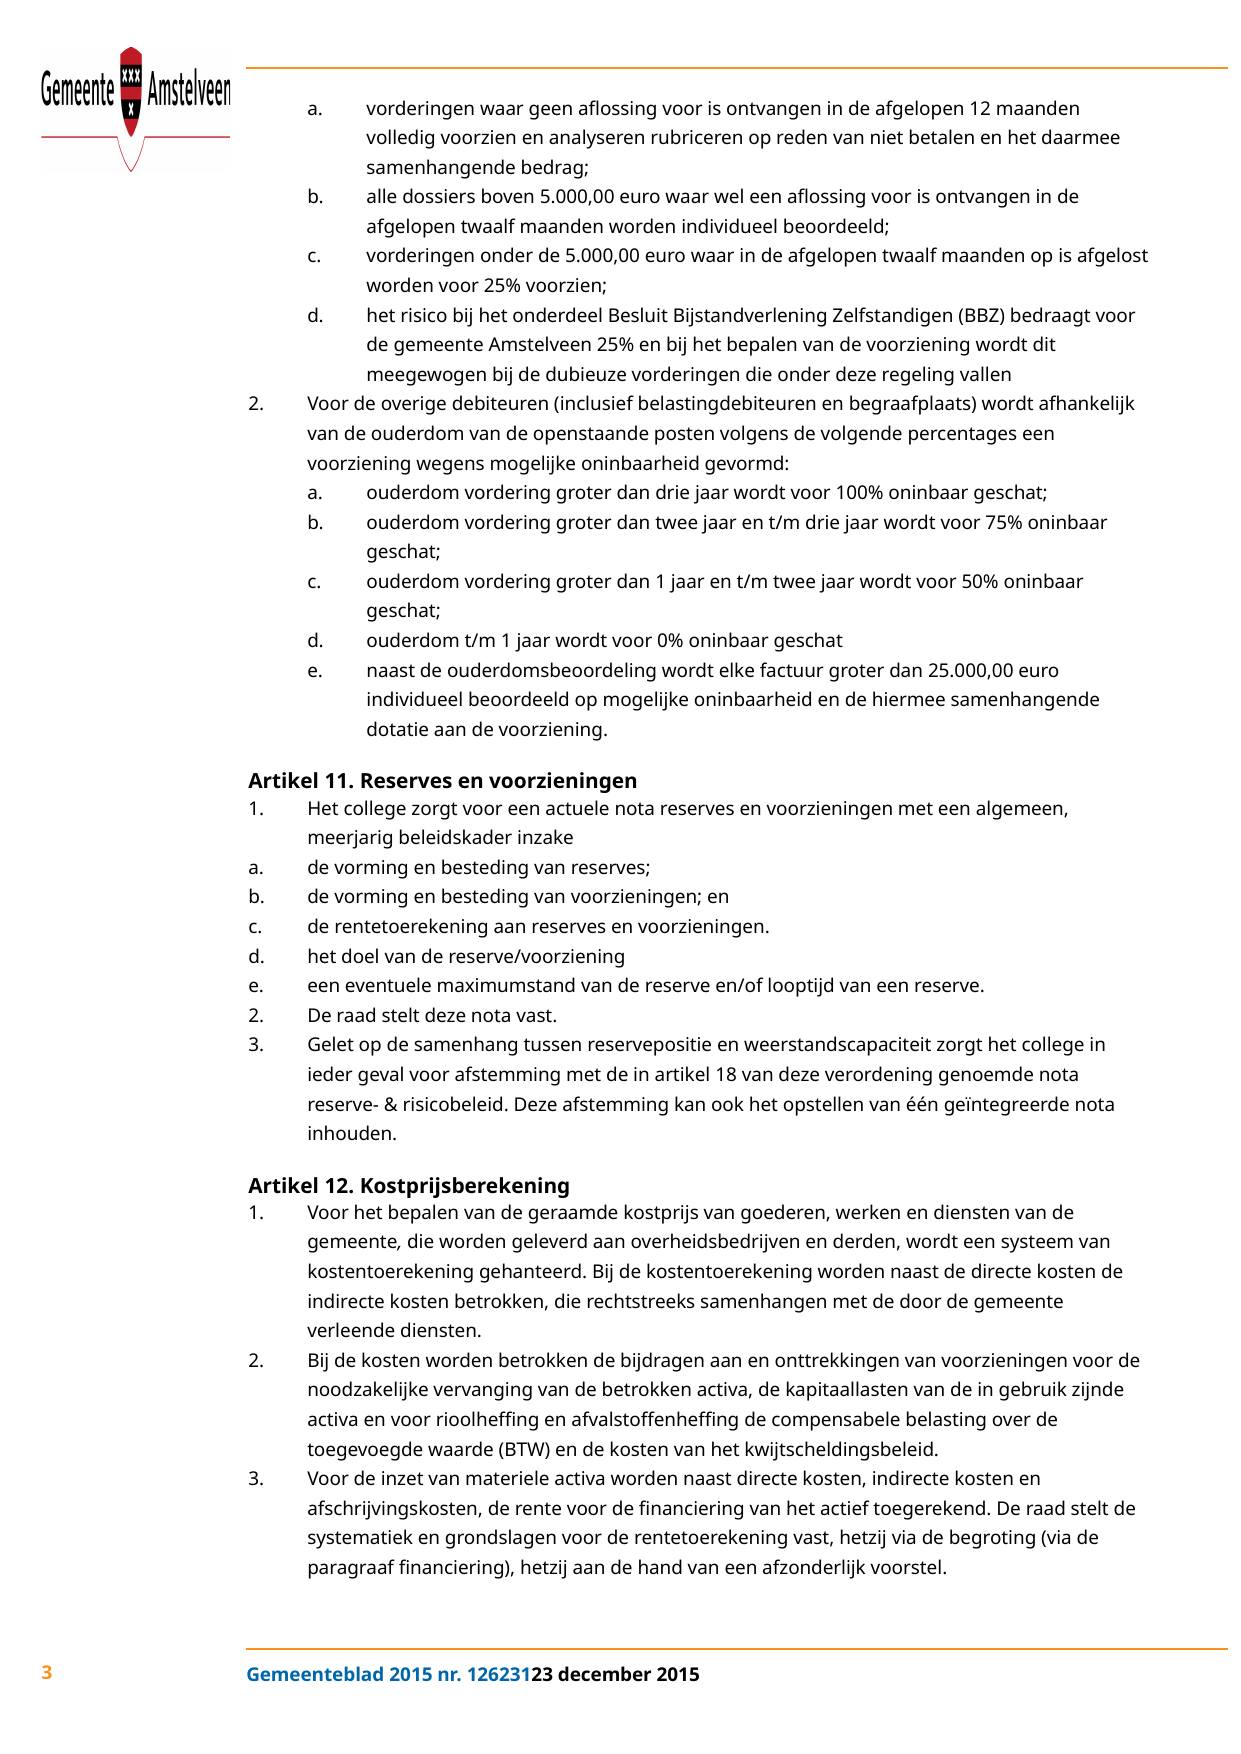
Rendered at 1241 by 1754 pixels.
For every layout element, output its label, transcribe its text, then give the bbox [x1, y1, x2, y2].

list vorderingen waar geen aflossing voor is ontvangen in de afgelopen 12 maanden volledig voorzien en analyseren rubriceren op reden van niet betalen en het daarmee samenhangende bedrag; [307, 95, 1152, 180]
list de rentetoerekening aan reserves en voorzieningen. [248, 913, 1152, 939]
text Artikel 12. Kostprijsberekening [248, 1171, 1152, 1199]
text Artikel 11. Reserves en voorzieningen [248, 766, 1152, 795]
list Voor de overige debiteuren (inclusief belastingdebiteuren en begraafplaats) wordt afhankelijk van de ouderdom van de openstaande posten volgens de volgende percentages een voorziening wegens mogelijke oninbaarheid gevormd: [248, 391, 1152, 476]
list ouderdom vordering groter dan 1 jaar en t/m twee jaar wordt voor 50% oninbaar geschat; [307, 568, 1152, 623]
picture [41, 47, 231, 172]
list De raad stelt deze nota vast. [248, 1002, 1152, 1028]
list de vorming en besteding van voorzieningen; en [248, 884, 1152, 909]
list vorderingen onder de 5.000,00 euro waar in de afgelopen twaalf maanden op is afgelost worden voor 25% voorzien; [307, 243, 1152, 298]
list het risico bij het onderdeel Besluit Bijstandverlening Zelfstandigen (BBZ) bedraagt voor de gemeente Amstelveen 25% en bij het bepalen van de voorziening wordt dit meegewogen bij de dubieuze vorderingen die onder deze regeling vallen [307, 302, 1152, 387]
list ouderdom vordering groter dan twee jaar en t/m drie jaar wordt voor 75% oninbaar geschat; [307, 509, 1152, 564]
list Voor de inzet van materiele activa worden naast directe kosten, indirecte kosten en afschrijvingskosten, de rente voor de financiering van het actief toegerekend. De raad stelt de systematiek en grondslagen voor de rentetoerekening vast, hetzij via de begroting (via de paragraaf financiering), hetzij aan de hand van een afzonderlijk voorstel. [248, 1465, 1152, 1580]
list Voor het bepalen van de geraamde kostprijs van goederen, werken en diensten van de gemeente, die worden geleverd aan overheidsbedrijven en derden, wordt een systeem van kostentoerekening gehanteerd. Bij de kostentoerekening worden naast de directe kosten de indirecte kosten betrokken, die rechtstreeks samenhangen met de door de gemeente verleende diensten. [248, 1199, 1152, 1343]
list alle dossiers boven 5.000,00 euro waar wel een aflossing voor is ontvangen in de afgelopen twaalf maanden worden individueel beoordeeld; [307, 183, 1152, 239]
list het doel van de reserve/voorziening [248, 943, 1152, 968]
list Gelet op de samenhang tussen reservepositie en weerstandscapaciteit zorgt het college in ieder geval voor afstemming met de in artikel 18 van deze verordening genoemde nota reserve- & risicobeleid. Deze afstemming kan ook het opstellen van één geïntegreerde nota inhouden. [248, 1032, 1152, 1146]
list Het college zorgt voor een actuele nota reserves en voorzieningen met een algemeen, meerjarig beleidskader inzake [248, 795, 1152, 850]
list ouderdom t/m 1 jaar wordt voor 0% oninbaar geschat [307, 627, 1152, 653]
list de vorming en besteding van reserves; [248, 854, 1152, 880]
list naast de ouderdomsbeoordeling wordt elke factuur groter dan 25.000,00 euro individueel beoordeeld op mogelijke oninbaarheid en de hiermee samenhangende dotatie aan de voorziening. [307, 657, 1152, 742]
list een eventuele maximumstand van de reserve en/of looptijd van een reserve. [248, 972, 1152, 998]
list Bij de kosten worden betrokken de bijdragen aan en onttrekkingen van voorzieningen voor de noodzakelijke vervanging van de betrokken activa, de kapitaallasten van de in gebruik zijnde activa en voor rioolheffing en afvalstoffenheffing de compensabele belasting over de toegevoegde waarde (BTW) en de kosten van het kwijtscheldingsbeleid. [248, 1347, 1152, 1462]
list ouderdom vordering groter dan drie jaar wordt voor 100% oninbaar geschat; [307, 479, 1152, 505]
